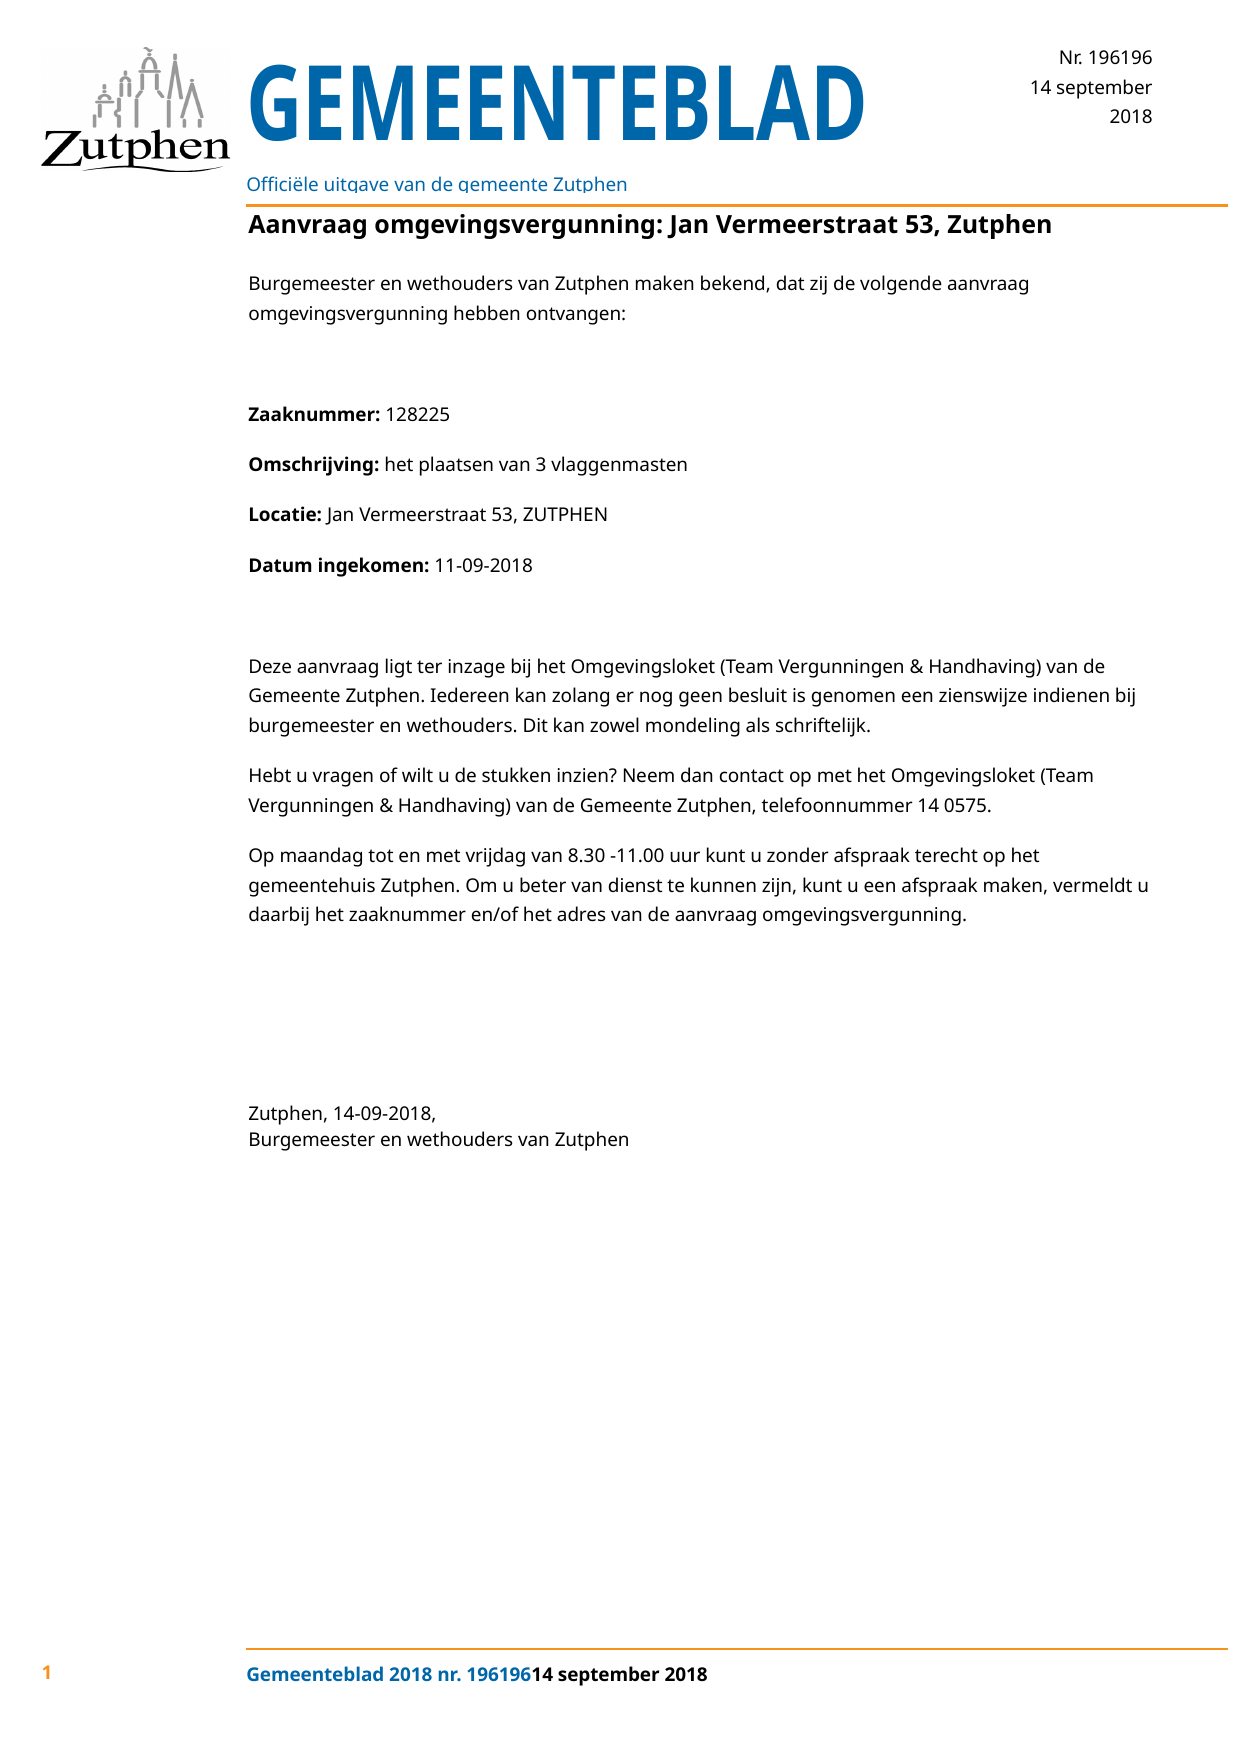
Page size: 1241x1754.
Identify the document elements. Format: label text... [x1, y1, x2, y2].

text Hebt u vragen of wilt u de stukken inzien? Neem dan contact op met het Omgevingsloket (Team Vergunningen & Handhaving) van de Gemeente Zutphen, telefoonnummer 14 0575. [248, 762, 1152, 818]
text Locatie: Jan Vermeerstraat 53, ZUTPHEN [248, 502, 1152, 527]
text Deze aanvraag ligt ter inzage bij het Omgevingsloket (Team Vergunningen & Handhaving) van de Gemeente Zutphen. Iedereen kan zolang er nog geen besluit is genomen een zienswijze indienen bij burgemeester en wethouders. Dit kan zowel mondeling als schriftelijk. [248, 653, 1152, 738]
text Zutphen, 14-09-2018, [248, 1101, 1152, 1126]
picture [41, 47, 231, 172]
text Datum ingekomen: 11-09-2018 [248, 552, 1152, 578]
text Burgemeester en wethouders van Zutphen [248, 1126, 1152, 1152]
text Zaaknummer: 128225 [248, 401, 1152, 426]
text Omschrijving: het plaatsen van 3 vlaggenmasten [248, 451, 1152, 477]
text Burgemeester en wethouders van Zutphen maken bekend, dat zij de volgende aanvraag omgevingsvergunning hebben ontvangen: [248, 270, 1152, 326]
text Op maandag tot en met vrijdag van 8.30 -11.00 uur kunt u zonder afspraak terecht op het gemeentehuis Zutphen. Om u beter van dienst te kunnen zijn, kunt u een afspraak maken, vermeldt u daarbij het zaaknummer en/of het adres van de aanvraag omgevingsvergunning. [248, 842, 1152, 927]
text Aanvraag omgevingsvergunning: Jan Vermeerstraat 53, Zutphen [248, 207, 1152, 241]
